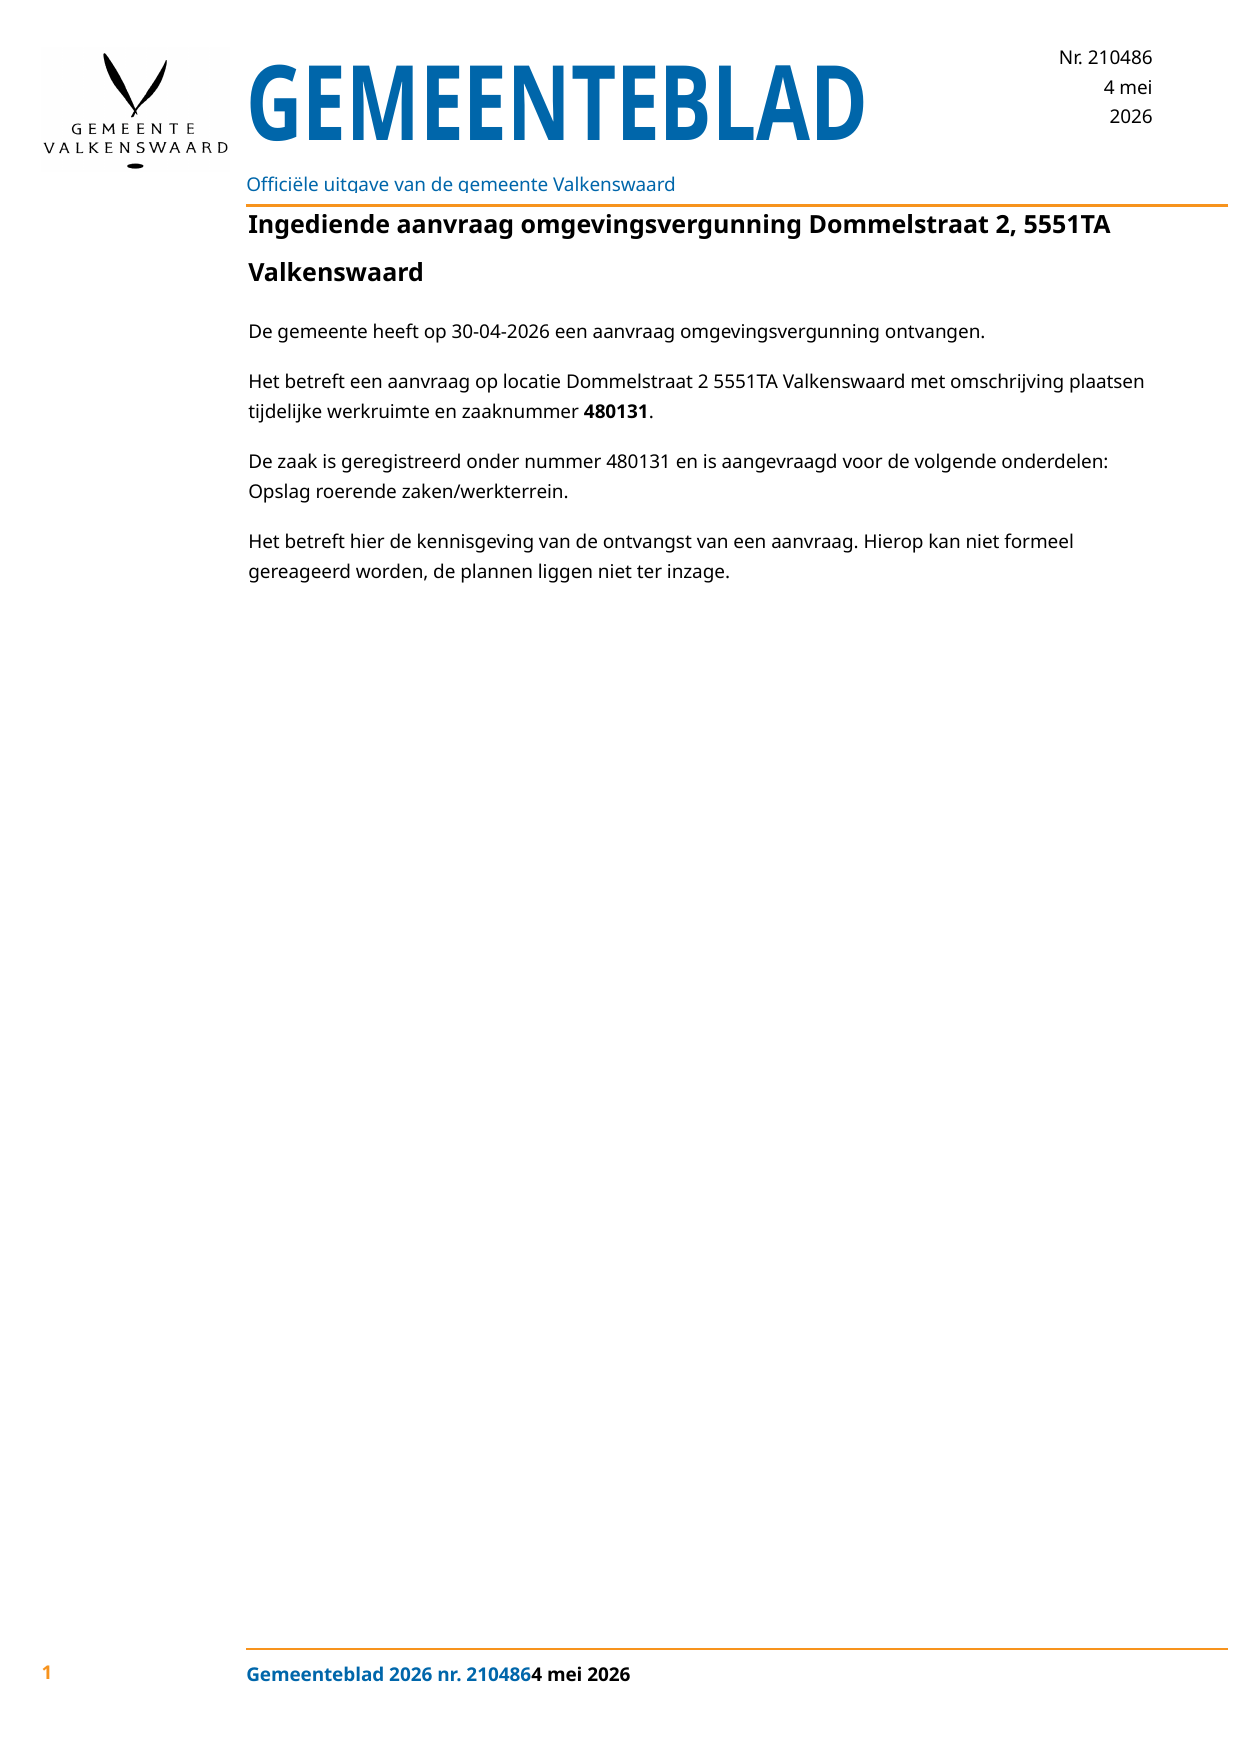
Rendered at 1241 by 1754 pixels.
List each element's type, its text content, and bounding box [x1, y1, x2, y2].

text Ingediende aanvraag omgevingsvergunning Dommelstraat 2, 5551TA Valkenswaard [248, 207, 1152, 288]
text Het betreft hier de kennisgeving van de ontvangst van een aanvraag. Hierop kan niet formeel gereageerd worden, de plannen liggen niet ter inzage. [248, 528, 1152, 584]
picture [41, 47, 231, 172]
text De gemeente heeft op 30-04-2026 een aanvraag omgevingsvergunning ontvangen. [248, 318, 1152, 344]
text Het betreft een aanvraag op locatie Dommelstraat 2 5551TA Valkenswaard met omschrijving plaatsen tijdelijke werkruimte en zaaknummer 480131. [248, 368, 1152, 424]
text De zaak is geregistreerd onder nummer 480131 en is aangevraagd voor de volgende onderdelen: Opslag roerende zaken/werkterrein. [248, 448, 1152, 504]
